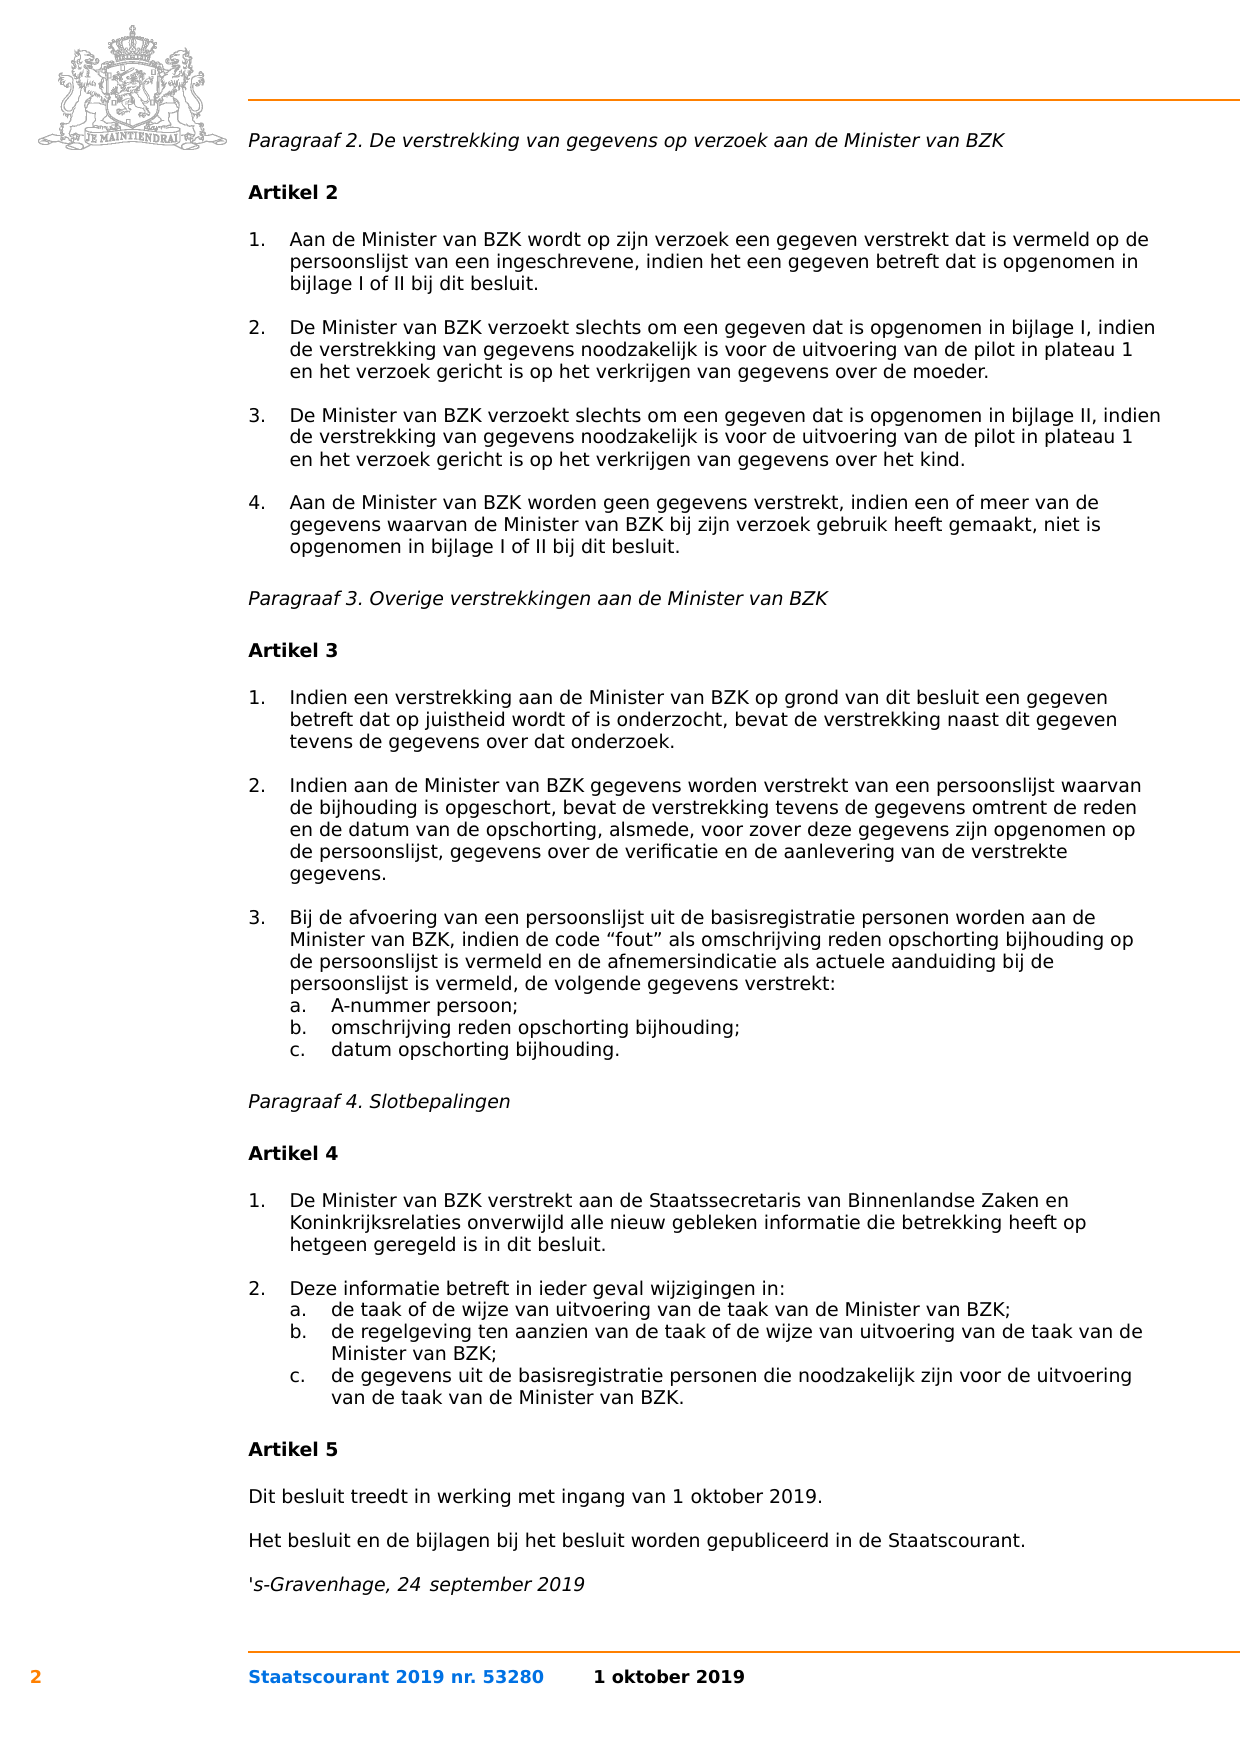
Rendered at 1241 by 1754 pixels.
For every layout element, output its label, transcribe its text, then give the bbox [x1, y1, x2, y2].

text 1. De Minister van BZK verstrekt aan de Staatssecretaris van Binnenlandse Zaken en Koninkrijksrelaties onverwijld alle nieuw gebleken informatie die betrekking heeft op hetgeen geregeld is in dit besluit. [248, 1189, 1163, 1256]
subtitle Paragraaf 2. De verstrekking van gegevens op verzoek aan de Minister van BZK [248, 130, 1163, 152]
text a. de taak of de wijze van uitvoering van de taak van de Minister van BZK; [289, 1299, 1163, 1321]
subtitle Artikel 5 [248, 1439, 1163, 1461]
text Dit besluit treedt in werking met ingang van 1 oktober 2019. [248, 1486, 1163, 1508]
text 's-Gravenhage, 24 september 2019 [248, 1574, 1163, 1596]
subtitle Artikel 3 [248, 640, 1163, 662]
text 4. Aan de Minister van BZK worden geen gegevens verstrekt, indien een of meer van de gegevens waarvan de Minister van BZK bij zijn verzoek gebruik heeft gemaakt, niet is opgenomen in bijlage I of II bij dit besluit. [248, 492, 1163, 558]
text 3. Bij de afvoering van een persoonslijst uit de basisregistratie personen worden aan de Minister van BZK, indien de code “fout” als omschrijving reden opschorting bijhouding op de persoonslijst is vermeld en de afnemersindicatie als actuele aanduiding bij de persoonslijst is vermeld, de volgende gegevens verstrekt: [248, 907, 1163, 995]
text a. A-nummer persoon; [289, 995, 1163, 1017]
text 1. Aan de Minister van BZK wordt op zijn verzoek een gegeven verstrekt dat is vermeld op de persoonslijst van een ingeschrevene, indien het een gegeven betreft dat is opgenomen in bijlage I of II bij dit besluit. [248, 229, 1163, 295]
text c. de gegevens uit de basisregistratie personen die noodzakelijk zijn voor de uitvoering van de taak van de Minister van BZK. [289, 1365, 1163, 1409]
text 3. De Minister van BZK verzoekt slechts om een gegeven dat is opgenomen in bijlage II, indien de verstrekking van gegevens noodzakelijk is voor de uitvoering van de pilot in plateau 1 en het verzoek gericht is op het verkrijgen van gegevens over het kind. [248, 404, 1163, 470]
subtitle Paragraaf 3. Overige verstrekkingen aan de Minister van BZK [248, 588, 1163, 610]
subtitle Paragraaf 4. Slotbepalingen [248, 1091, 1163, 1113]
text 2. Deze informatie betreft in ieder geval wijzigingen in: [248, 1277, 1163, 1299]
text 1. Indien een verstrekking aan de Minister van BZK op grond van dit besluit een gegeven betreft dat op juistheid wordt of is onderzocht, bevat de verstrekking naast dit gegeven tevens de gegevens over dat onderzoek. [248, 687, 1163, 753]
picture [38, 25, 227, 150]
text b. de regelgeving ten aanzien van de taak of de wijze van uitvoering van de taak van de Minister van BZK; [289, 1321, 1163, 1365]
text Het besluit en de bijlagen bij het besluit worden gepubliceerd in de Staatscourant. [248, 1530, 1163, 1552]
text c. datum opschorting bijhouding. [289, 1039, 1163, 1061]
text 2. Indien aan de Minister van BZK gegevens worden verstrekt van een persoonslijst waarvan de bijhouding is opgeschort, bevat de verstrekking tevens de gegevens omtrent de reden en de datum van de opschorting, alsmede, voor zover deze gegevens zijn opgenomen op de persoonslijst, gegevens over de verificatie en de aanlevering van de verstrekte gegevens. [248, 775, 1163, 885]
text 2. De Minister van BZK verzoekt slechts om een gegeven dat is opgenomen in bijlage I, indien de verstrekking van gegevens noodzakelijk is voor de uitvoering van de pilot in plateau 1 en het verzoek gericht is op het verkrijgen van gegevens over de moeder. [248, 317, 1163, 383]
subtitle Artikel 4 [248, 1143, 1163, 1164]
text b. omschrijving reden opschorting bijhouding; [289, 1017, 1163, 1039]
subtitle Artikel 2 [248, 182, 1163, 204]
